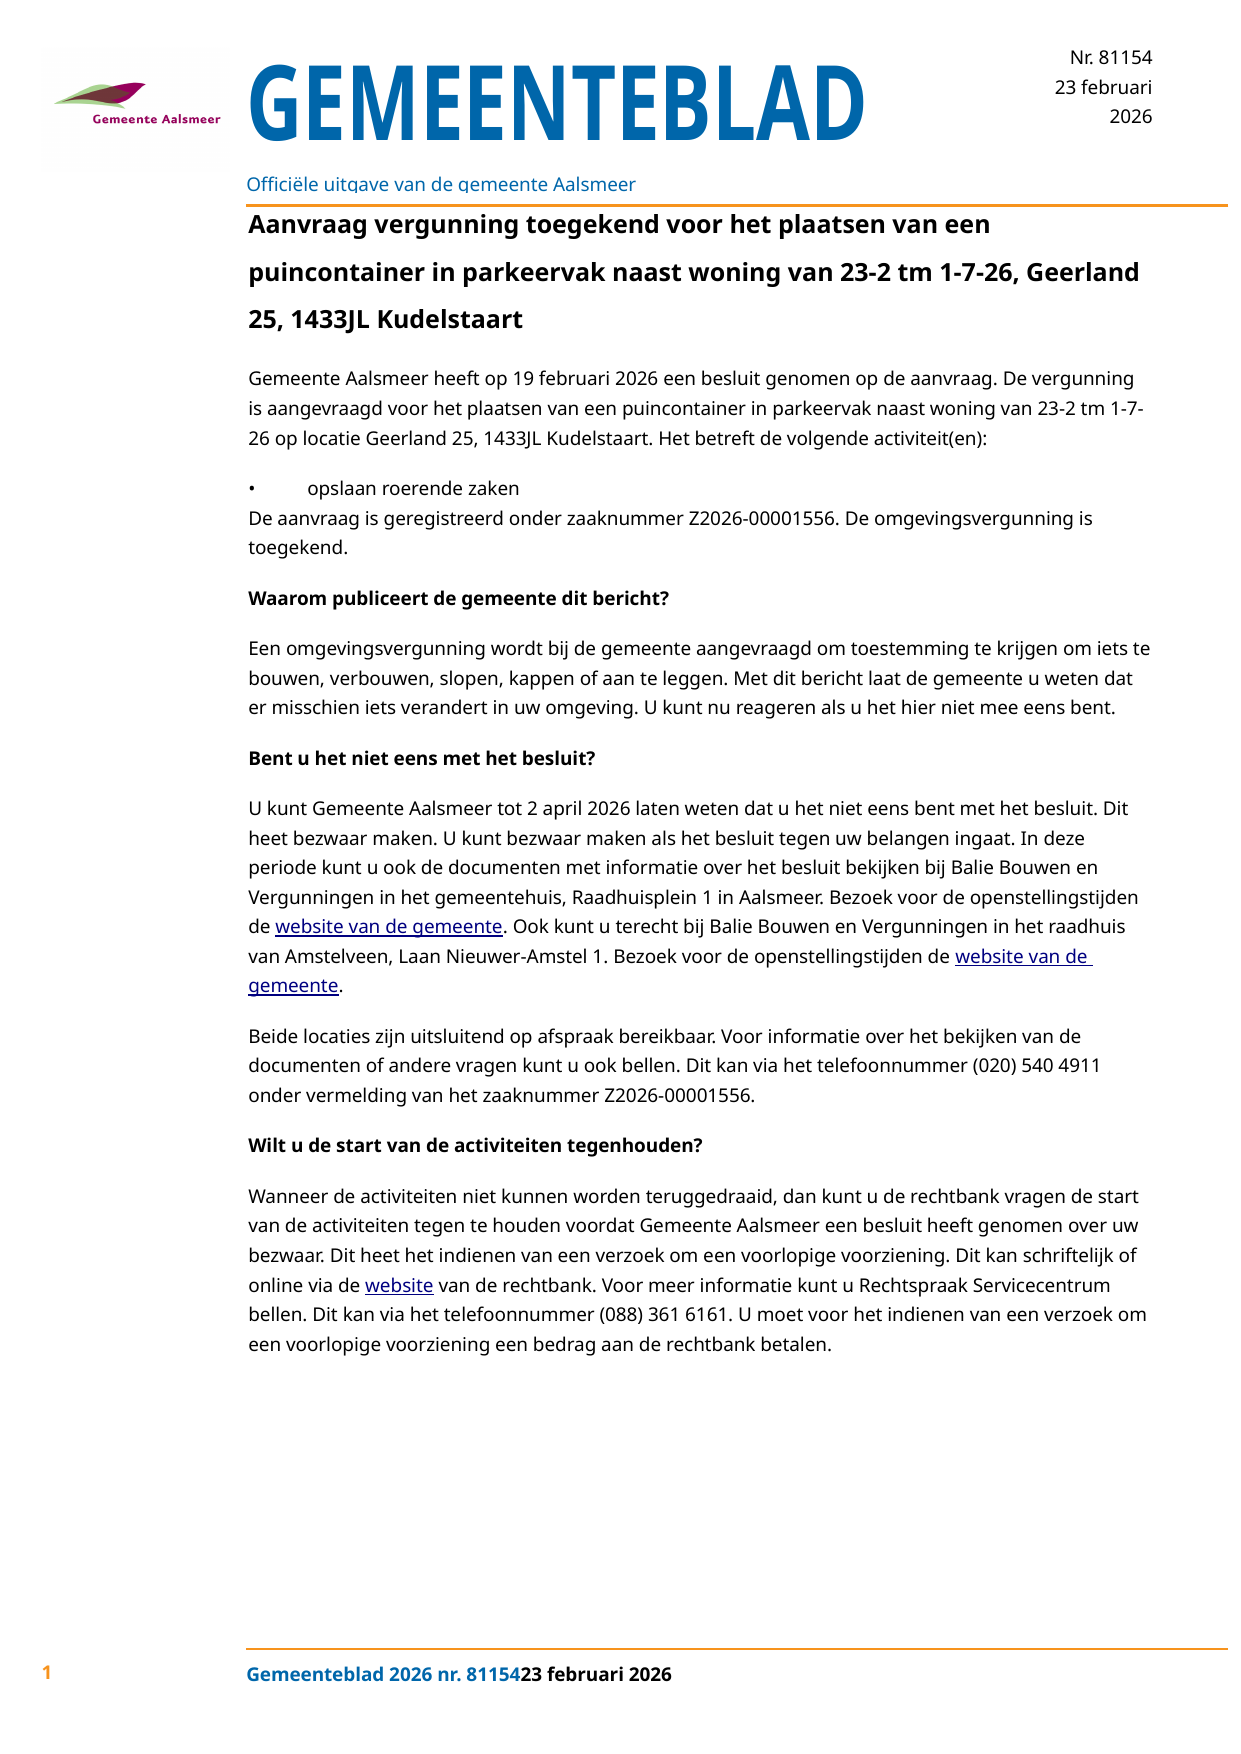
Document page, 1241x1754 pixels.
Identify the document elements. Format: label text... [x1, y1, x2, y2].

text De aanvraag is geregistreerd onder zaaknummer Z2026-00001556. De omgevingsvergunning is toegekend. [248, 505, 1152, 560]
text Aanvraag vergunning toegekend voor het plaatsen van een puincontainer in parkeervak naast woning van 23-2 tm 1-7-26, Geerland 25, 1433JL Kudelstaart [248, 207, 1152, 336]
text U kunt Gemeente Aalsmeer tot 2 april 2026 laten weten dat u het niet eens bent met het besluit. Dit heet bezwaar maken. U kunt bezwaar maken als het besluit tegen uw belangen ingaat. In deze periode kunt u ook de documenten met informatie over het besluit bekijken bij Balie Bouwen en Vergunningen in het gemeentehuis, Raadhuisplein 1 in Aalsmeer. Bezoek voor de openstellingstijden de website van de gemeente. Ook kunt u terecht bij Balie Bouwen en Vergunningen in het raadhuis van Amstelveen, Laan Nieuwer-Amstel 1. Bezoek voor de openstellingstijden de website van de gemeente. [248, 795, 1152, 998]
text Een omgevingsvergunning wordt bij de gemeente aangevraagd om toestemming te krijgen om iets te bouwen, verbouwen, slopen, kappen of aan te leggen. Met dit bericht laat de gemeente u weten dat er misschien iets verandert in uw omgeving. U kunt nu reageren als u het hier niet mee eens bent. [248, 635, 1152, 720]
text Waarom publiceert de gemeente dit bericht? [248, 585, 1152, 610]
text Wanneer de activiteiten niet kunnen worden teruggedraaid, dan kunt u de rechtbank vragen de start van de activiteiten tegen te houden voordat Gemeente Aalsmeer een besluit heeft genomen over uw bezwaar. Dit heet het indienen van een verzoek om een voorlopige voorziening. Dit kan schriftelijk of online via de website van de rechtbank. Voor meer informatie kunt u Rechtspraak Servicecentrum bellen. Dit kan via het telefoonnummer (088) 361 6161. U moet voor het indienen van een verzoek om een voorlopige voorziening een bedrag aan de rechtbank betalen. [248, 1183, 1152, 1357]
text Bent u het niet eens met het besluit? [248, 745, 1152, 770]
list opslaan roerende zaken [248, 475, 1152, 501]
text Wilt u de start van de activiteiten tegenhouden? [248, 1133, 1152, 1158]
text Gemeente Aalsmeer heeft op 19 februari 2026 een besluit genomen op de aanvraag. De vergunning is aangevraagd voor het plaatsen van een puincontainer in parkeervak naast woning van 23-2 tm 1-7-26 op locatie Geerland 25, 1433JL Kudelstaart. Het betreft de volgende activiteit(en): [248, 366, 1152, 450]
picture [41, 47, 231, 172]
text Beide locaties zijn uitsluitend op afspraak bereikbaar. Voor informatie over het bekijken van de documenten of andere vragen kunt u ook bellen. Dit kan via het telefoonnummer (020) 540 4911 onder vermelding van het zaaknummer Z2026-00001556. [248, 1023, 1152, 1108]
